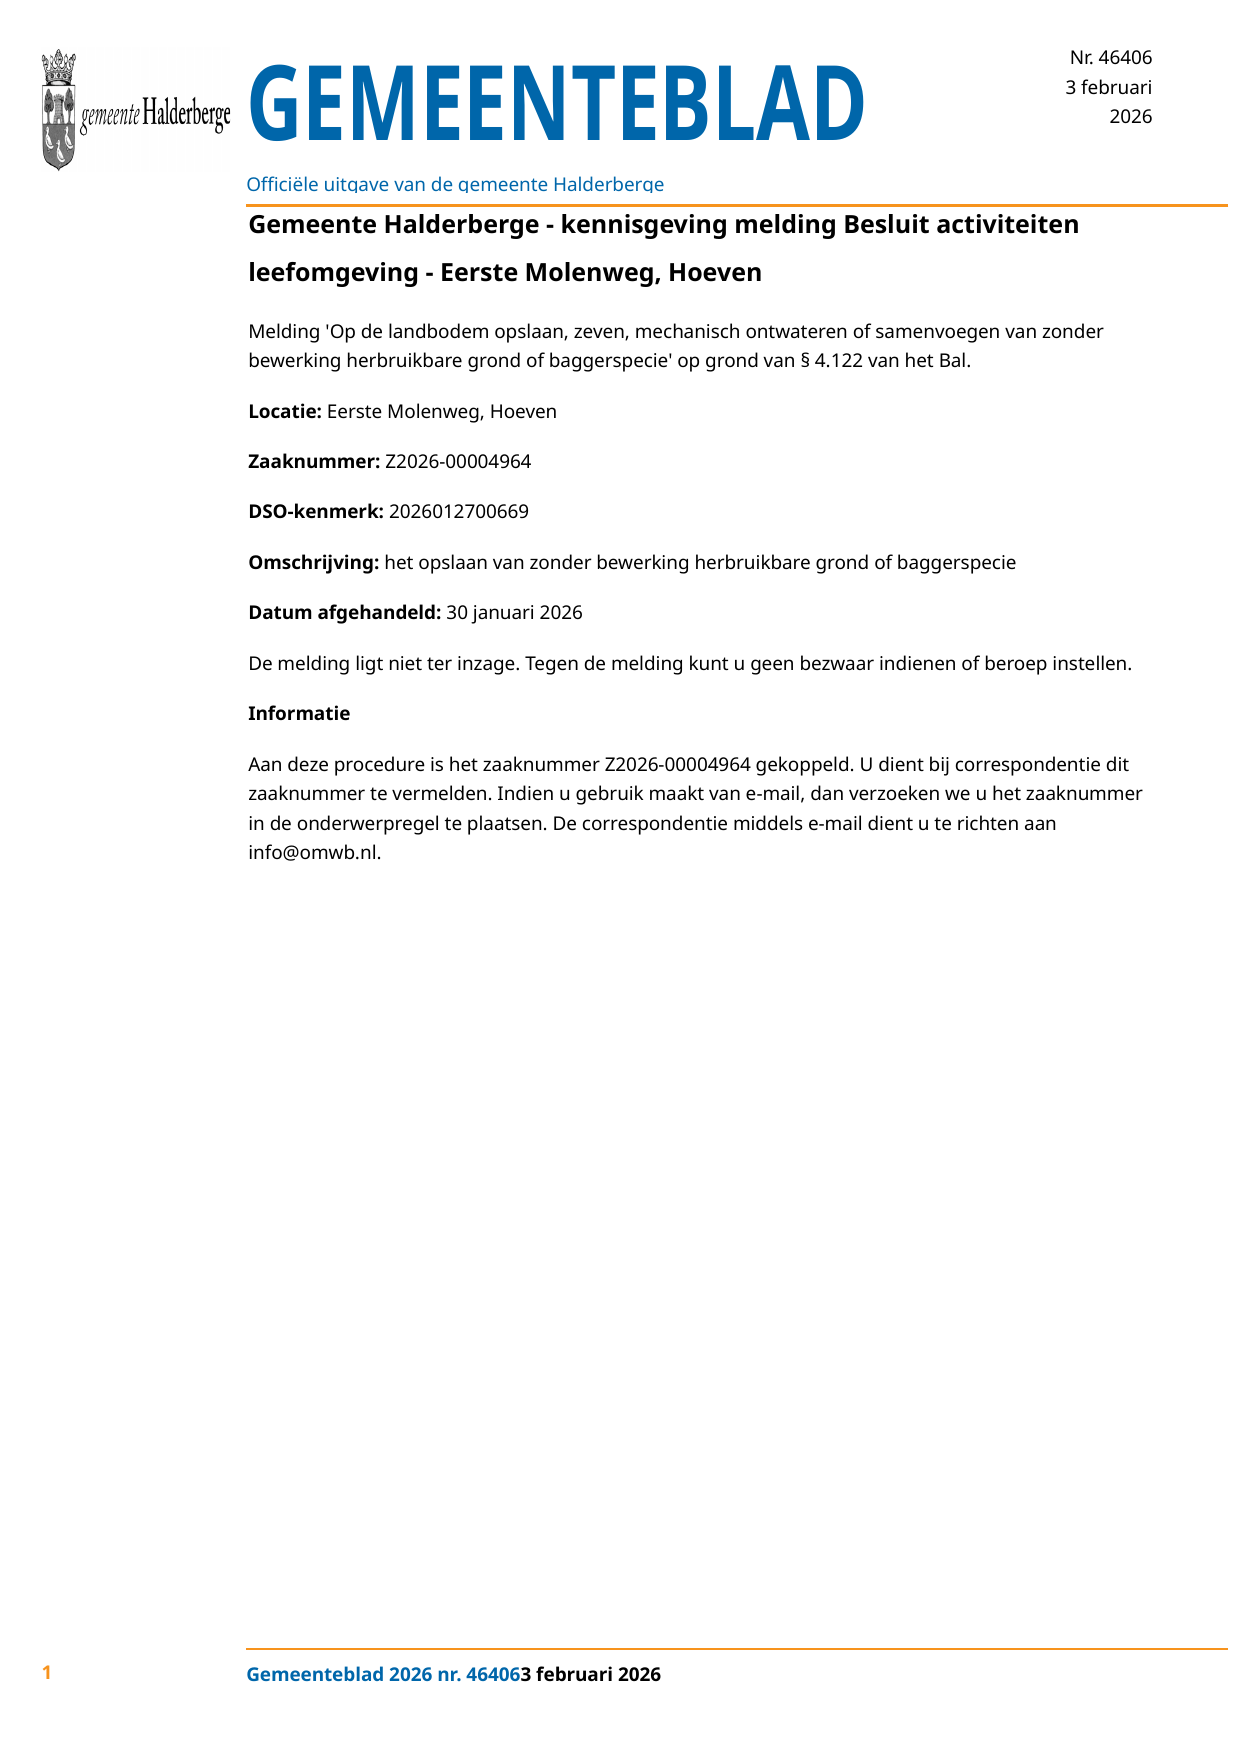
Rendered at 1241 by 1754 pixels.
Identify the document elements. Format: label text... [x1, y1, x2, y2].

text Locatie: Eerste Molenweg, Hoeven [248, 398, 1152, 424]
text Informatie [248, 700, 1152, 726]
text Aan deze procedure is het zaaknummer Z2026-00004964 gekoppeld. U dient bij correspondentie dit zaaknummer te vermelden. Indien u gebruik maakt van e-mail, dan verzoeken we u het zaaknummer in de onderwerpregel te plaatsen. De correspondentie middels e-mail dient u te richten aan info@omwb.nl. [248, 751, 1152, 865]
picture [41, 47, 231, 172]
text Omschrijving: het opslaan van zonder bewerking herbruikbare grond of baggerspecie [248, 549, 1152, 575]
text Zaaknummer: Z2026-00004964 [248, 448, 1152, 474]
text Melding 'Op de landbodem opslaan, zeven, mechanisch ontwateren of samenvoegen van zonder bewerking herbruikbare grond of baggerspecie' op grond van § 4.122 van het Bal. [248, 318, 1152, 373]
text Datum afgehandeld: 30 januari 2026 [248, 599, 1152, 625]
text DSO-kenmerk: 2026012700669 [248, 499, 1152, 524]
text De melding ligt niet ter inzage. Tegen de melding kunt u geen bezwaar indienen of beroep instellen. [248, 650, 1152, 676]
text Gemeente Halderberge - kennisgeving melding Besluit activiteiten leefomgeving - Eerste Molenweg, Hoeven [248, 207, 1152, 288]
